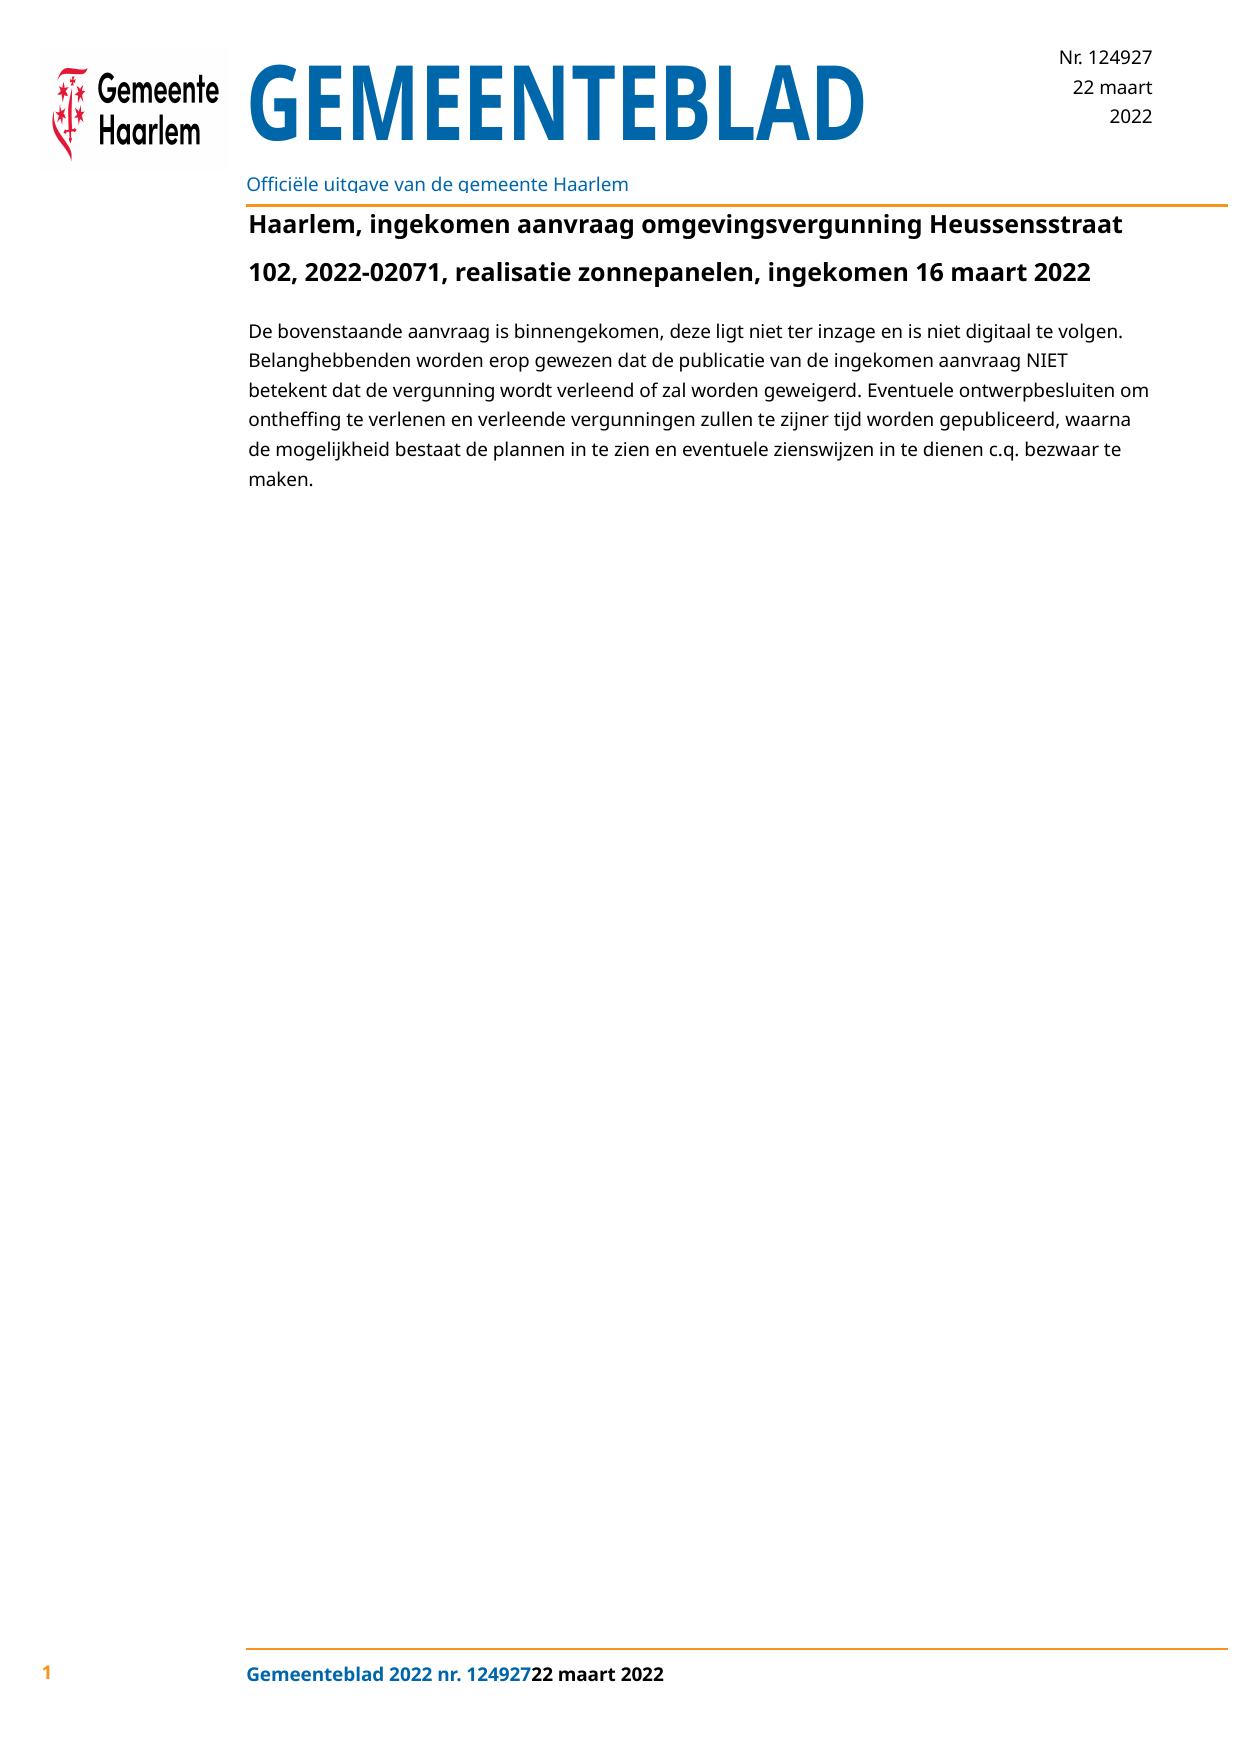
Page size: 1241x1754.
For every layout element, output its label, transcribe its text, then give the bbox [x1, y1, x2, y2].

picture [41, 47, 231, 172]
text Haarlem, ingekomen aanvraag omgevingsvergunning Heussensstraat 102, 2022-02071, realisatie zonnepanelen, ingekomen 16 maart 2022 [248, 207, 1152, 288]
text De bovenstaande aanvraag is binnengekomen, deze ligt niet ter inzage en is niet digitaal te volgen. Belanghebbenden worden erop gewezen dat de publicatie van de ingekomen aanvraag NIET betekent dat de vergunning wordt verleend of zal worden geweigerd. Eventuele ontwerpbesluiten om ontheffing te verlenen en verleende vergunningen zullen te zijner tijd worden gepubliceerd, waarna de mogelijkheid bestaat de plannen in te zien en eventuele zienswijzen in te dienen c.q. bezwaar te maken. [248, 318, 1152, 492]
